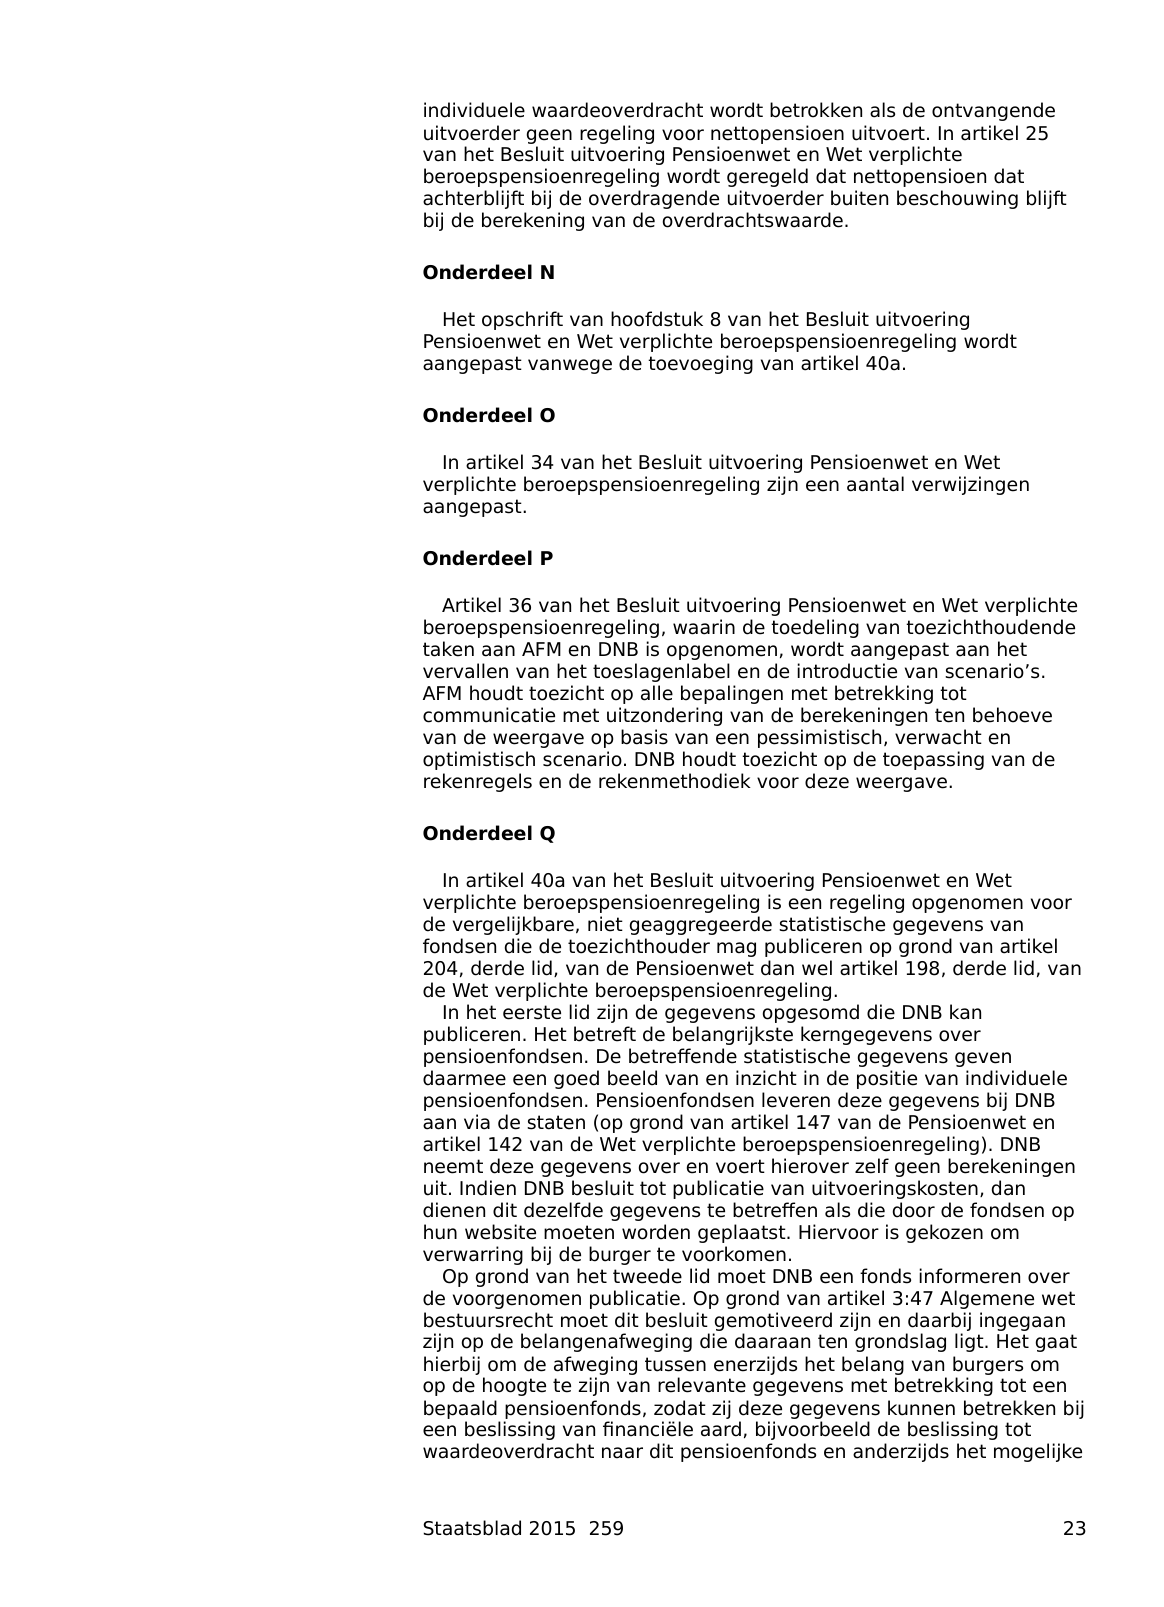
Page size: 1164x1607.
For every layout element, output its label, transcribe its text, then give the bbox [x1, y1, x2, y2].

text individuele waardeoverdracht wordt betrokken als de ontvangende uitvoerder geen regeling voor nettopensioen uitvoert. In artikel 25 van het Besluit uitvoering Pensioenwet en Wet verplichte beroepspensioenregeling wordt geregeld dat nettopensioen dat achterblijft bij de overdragende uitvoerder buiten beschouwing blijft bij de berekening van de overdrachtswaarde. [422, 100, 1087, 232]
text In het eerste lid zijn de gegevens opgesomd die DNB kan publiceren. Het betreft de belangrijkste kerngegevens over pensioenfondsen. De betreffende statistische gegevens geven daarmee een goed beeld van en inzicht in de positie van individuele pensioenfondsen. Pensioenfondsen leveren deze gegevens bij DNB aan via de staten (op grond van artikel 147 van de Pensioenwet en artikel 142 van de Wet verplichte beroepspensioenregeling). DNB neemt deze gegevens over en voert hierover zelf geen berekeningen uit. Indien DNB besluit tot publicatie van uitvoeringskosten, dan dienen dit dezelfde gegevens te betreffen als die door de fondsen op hun website moeten worden geplaatst. Hiervoor is gekozen om verwarring bij de burger te voorkomen. [422, 1002, 1087, 1266]
subtitle Onderdeel P [422, 548, 1087, 570]
text Het opschrift van hoofdstuk 8 van het Besluit uitvoering Pensioenwet en Wet verplichte beroepspensioenregeling wordt aangepast vanwege de toevoeging van artikel 40a. [422, 309, 1087, 375]
text In artikel 34 van het Besluit uitvoering Pensioenwet en Wet verplichte beroepspensioenregeling zijn een aantal verwijzingen aangepast. [422, 452, 1087, 518]
subtitle Onderdeel O [422, 405, 1087, 427]
subtitle Onderdeel N [422, 262, 1087, 284]
text Op grond van het tweede lid moet DNB een fonds informeren over de voorgenomen publicatie. Op grond van artikel 3:47 Algemene wet bestuursrecht moet dit besluit gemotiveerd zijn en daarbij ingegaan zijn op de belangenafweging die daaraan ten grondslag ligt. Het gaat hierbij om de afweging tussen enerzijds het belang van burgers om op de hoogte te zijn van relevante gegevens met betrekking tot een bepaald pensioenfonds, zodat zij deze gegevens kunnen betrekken bij een beslissing van financiële aard, bijvoorbeeld de beslissing tot waardeoverdracht naar dit pensioenfonds en anderzijds het mogelijke [422, 1266, 1087, 1463]
text Artikel 36 van het Besluit uitvoering Pensioenwet en Wet verplichte beroepspensioenregeling, waarin de toedeling van toezichthoudende taken aan AFM en DNB is opgenomen, wordt aangepast aan het vervallen van het toeslagenlabel en de introductie van scenario’s. AFM houdt toezicht op alle bepalingen met betrekking tot communicatie met uitzondering van de berekeningen ten behoeve van de weergave op basis van een pessimistisch, verwacht en optimistisch scenario. DNB houdt toezicht op de toepassing van de rekenregels en de rekenmethodiek voor deze weergave. [422, 595, 1087, 793]
subtitle Onderdeel Q [422, 823, 1087, 845]
text In artikel 40a van het Besluit uitvoering Pensioenwet en Wet verplichte beroepspensioenregeling is een regeling opgenomen voor de vergelijkbare, niet geaggregeerde statistische gegevens van fondsen die de toezichthouder mag publiceren op grond van artikel 204, derde lid, van de Pensioenwet dan wel artikel 198, derde lid, van de Wet verplichte beroepspensioenregeling. [422, 870, 1087, 1002]
